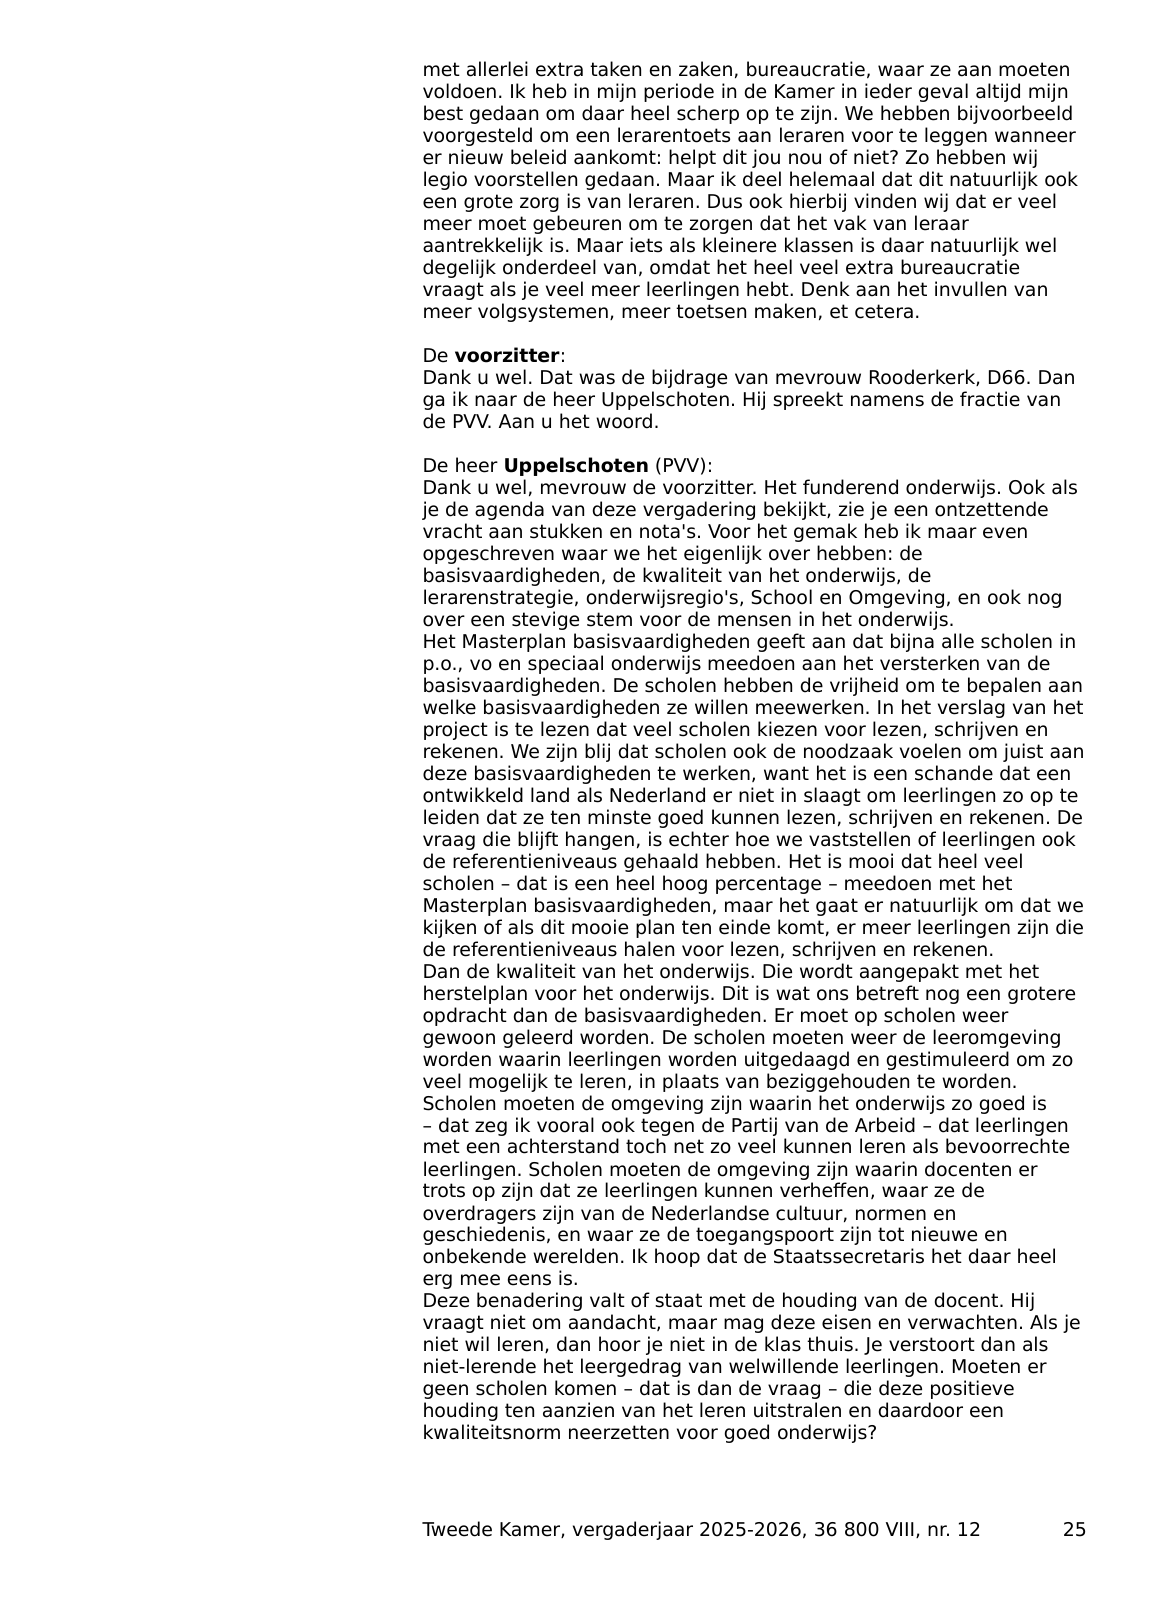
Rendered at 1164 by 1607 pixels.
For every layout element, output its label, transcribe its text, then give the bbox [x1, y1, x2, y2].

text Dank u wel. Dat was de bijdrage van mevrouw Rooderkerk, D66. Dan ga ik naar de heer Uppelschoten. Hij spreekt namens de fractie van de PVV. Aan u het woord. [422, 367, 1087, 433]
text De voorzitter: [422, 345, 1087, 367]
text Het Masterplan basisvaardigheden geeft aan dat bijna alle scholen in p.o., vo en speciaal onderwijs meedoen aan het versterken van de basisvaardigheden. De scholen hebben de vrijheid om te bepalen aan welke basisvaardigheden ze willen meewerken. In het verslag van het project is te lezen dat veel scholen kiezen voor lezen, schrijven en rekenen. We zijn blij dat scholen ook de noodzaak voelen om juist aan deze basisvaardigheden te werken, want het is een schande dat een ontwikkeld land als Nederland er niet in slaagt om leerlingen zo op te leiden dat ze ten minste goed kunnen lezen, schrijven en rekenen. De vraag die blijft hangen, is echter hoe we vaststellen of leerlingen ook de referentieniveaus gehaald hebben. Het is mooi dat heel veel scholen – dat is een heel hoog percentage – meedoen met het Masterplan basisvaardigheden, maar het gaat er natuurlijk om dat we kijken of als dit mooie plan ten einde komt, er meer leerlingen zijn die de referentieniveaus halen voor lezen, schrijven en rekenen. [422, 631, 1087, 961]
text Dan de kwaliteit van het onderwijs. Die wordt aangepakt met het herstelplan voor het onderwijs. Dit is wat ons betreft nog een grotere opdracht dan de basisvaardigheden. Er moet op scholen weer gewoon geleerd worden. De scholen moeten weer de leeromgeving worden waarin leerlingen worden uitgedaagd en gestimuleerd om zo veel mogelijk te leren, in plaats van beziggehouden te worden. Scholen moeten de omgeving zijn waarin het onderwijs zo goed is – dat zeg ik vooral ook tegen de Partij van de Arbeid – dat leerlingen met een achterstand toch net zo veel kunnen leren als bevoorrechte leerlingen. Scholen moeten de omgeving zijn waarin docenten er trots op zijn dat ze leerlingen kunnen verheffen, waar ze de overdragers zijn van de Nederlandse cultuur, normen en geschiedenis, en waar ze de toegangspoort zijn tot nieuwe en onbekende werelden. Ik hoop dat de Staatssecretaris het daar heel erg mee eens is. [422, 961, 1087, 1290]
text Dank u wel, mevrouw de voorzitter. Het funderend onderwijs. Ook als je de agenda van deze vergadering bekijkt, zie je een ontzettende vracht aan stukken en nota's. Voor het gemak heb ik maar even opgeschreven waar we het eigenlijk over hebben: de basisvaardigheden, de kwaliteit van het onderwijs, de lerarenstrategie, onderwijsregio's, School en Omgeving, en ook nog over een stevige stem voor de mensen in het onderwijs. [422, 477, 1087, 631]
text Deze benadering valt of staat met de houding van de docent. Hij vraagt niet om aandacht, maar mag deze eisen en verwachten. Als je niet wil leren, dan hoor je niet in de klas thuis. Je verstoort dan als niet-lerende het leergedrag van welwillende leerlingen. Moeten er geen scholen komen – dat is dan de vraag – die deze positieve houding ten aanzien van het leren uitstralen en daardoor een kwaliteitsnorm neerzetten voor goed onderwijs? [422, 1290, 1087, 1444]
text De heer Uppelschoten (PVV): [422, 455, 1087, 477]
text met allerlei extra taken en zaken, bureaucratie, waar ze aan moeten voldoen. Ik heb in mijn periode in de Kamer in ieder geval altijd mijn best gedaan om daar heel scherp op te zijn. We hebben bijvoorbeeld voorgesteld om een lerarentoets aan leraren voor te leggen wanneer er nieuw beleid aankomt: helpt dit jou nou of niet? Zo hebben wij legio voorstellen gedaan. Maar ik deel helemaal dat dit natuurlijk ook een grote zorg is van leraren. Dus ook hierbij vinden wij dat er veel meer moet gebeuren om te zorgen dat het vak van leraar aantrekkelijk is. Maar iets als kleinere klassen is daar natuurlijk wel degelijk onderdeel van, omdat het heel veel extra bureaucratie vraagt als je veel meer leerlingen hebt. Denk aan het invullen van meer volgsystemen, meer toetsen maken, et cetera. [422, 59, 1087, 323]
